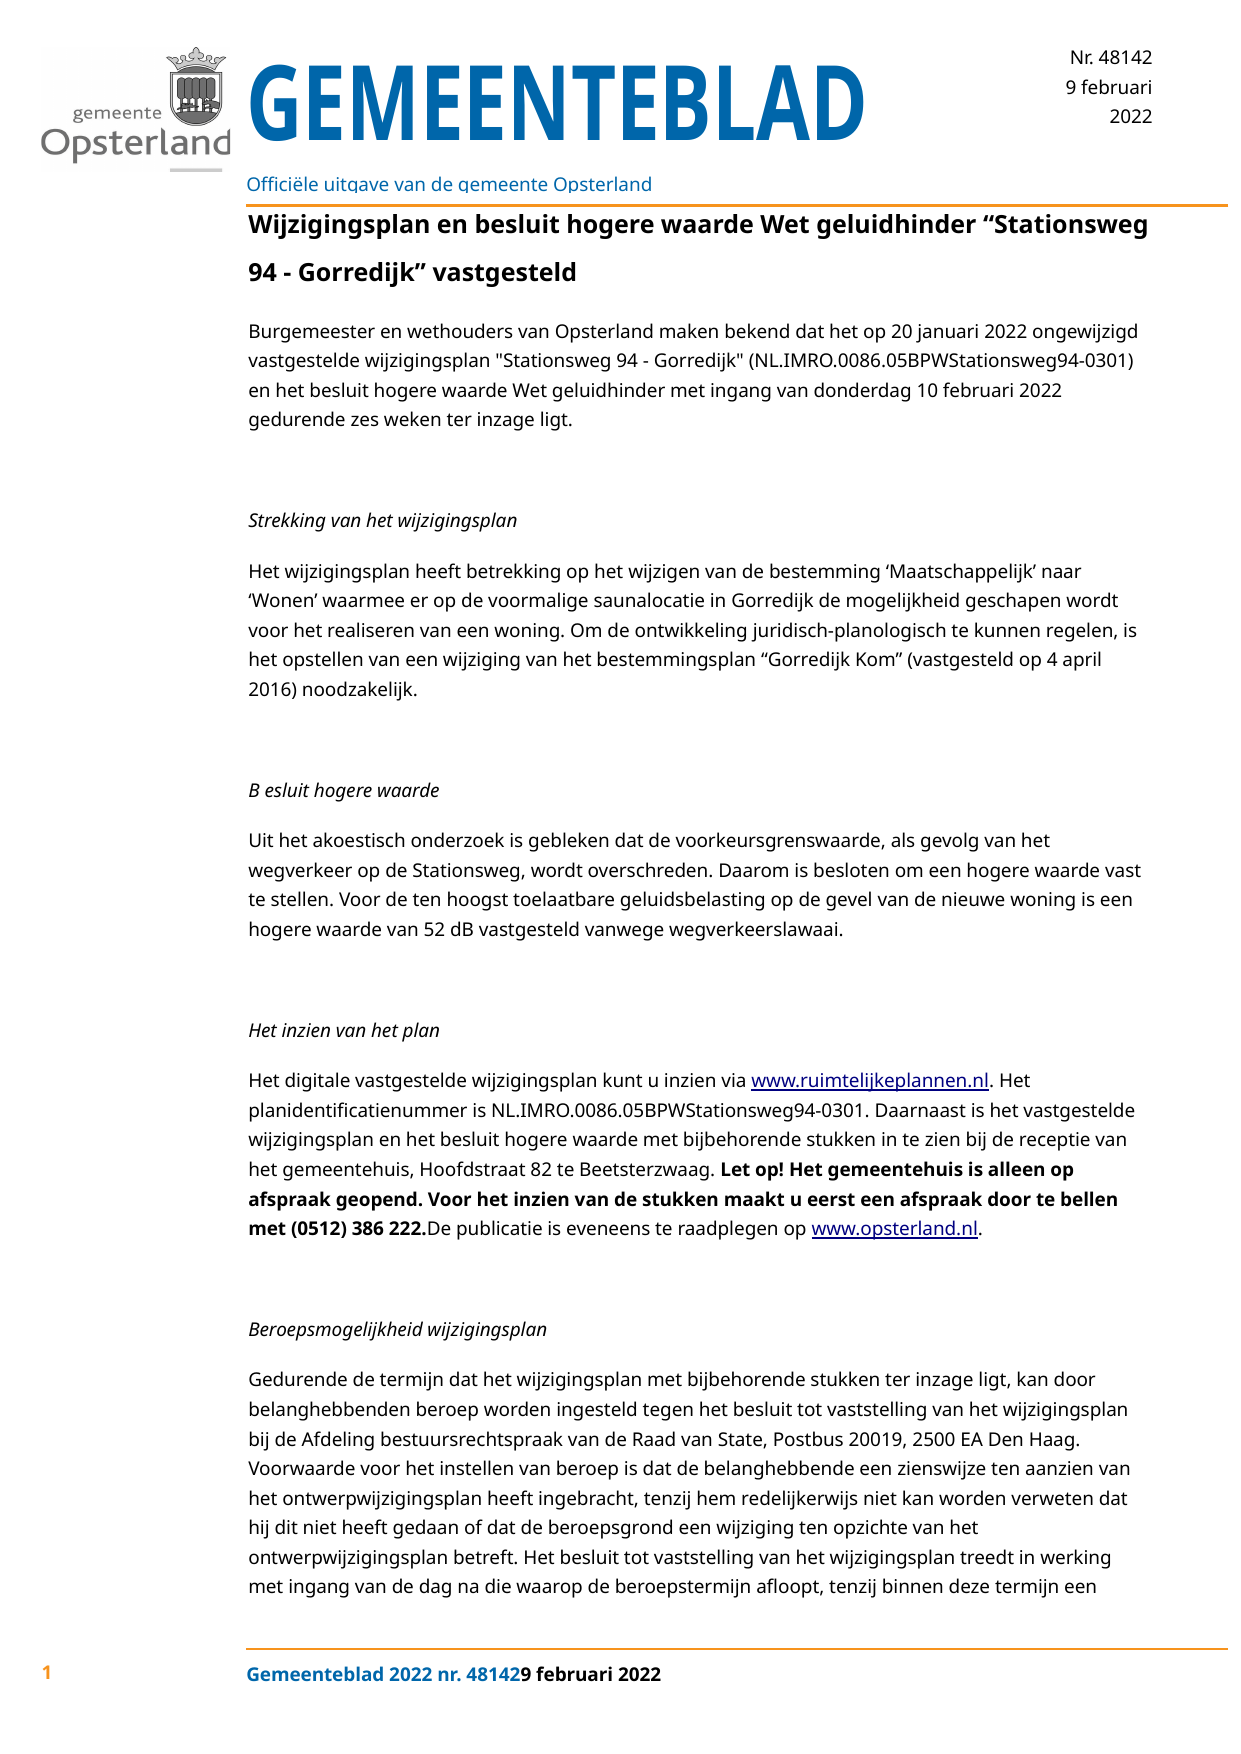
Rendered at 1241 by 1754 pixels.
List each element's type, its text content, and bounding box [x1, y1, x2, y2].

text Wijzigingsplan en besluit hogere waarde Wet geluidhinder “Stationsweg 94 - Gorredijk” vastgesteld [248, 207, 1152, 288]
text Het digitale vastgestelde wijzigingsplan kunt u inzien via www.ruimtelijkeplannen.nl. Het planidentificatienummer is NL.IMRO.0086.05BPWStationsweg94-0301. Daarnaast is het vastgestelde wijzigingsplan en het besluit hogere waarde met bijbehorende stukken in te zien bij de receptie van het gemeentehuis, Hoofdstraat 82 te Beetsterzwaag. Let op! Het gemeentehuis is alleen op afspraak geopend. Voor het inzien van de stukken maakt u eerst een afspraak door te bellen met (0512) 386 222.De publicatie is eveneens te raadplegen op www.opsterland.nl. [248, 1067, 1152, 1241]
picture [41, 47, 231, 172]
text Gedurende de termijn dat het wijzigingsplan met bijbehorende stukken ter inzage ligt, kan door belanghebbenden beroep worden ingesteld tegen het besluit tot vaststelling van het wijzigingsplan bij de Afdeling bestuursrechtspraak van de Raad van State, Postbus 20019, 2500 EA Den Haag. Voorwaarde voor het instellen van beroep is dat de belanghebbende een zienswijze ten aanzien van het ontwerpwijzigingsplan heeft ingebracht, tenzij hem redelijkerwijs niet kan worden verweten dat hij dit niet heeft gedaan of dat de beroepsgrond een wijziging ten opzichte van het ontwerpwijzigingsplan betreft. Het besluit tot vaststelling van het wijzigingsplan treedt in werking met ingang van de dag na die waarop de beroepstermijn afloopt, tenzij binnen deze termijn een [248, 1367, 1152, 1599]
text Strekking van het wijzigingsplan [248, 507, 1152, 533]
text Beroepsmogelijkheid wijzigingsplan [248, 1316, 1152, 1342]
text Het inzien van het plan [248, 1017, 1152, 1043]
text Burgemeester en wethouders van Opsterland maken bekend dat het op 20 januari 2022 ongewijzigd vastgestelde wijzigingsplan "Stationsweg 94 - Gorredijk" (NL.IMRO.0086.05BPWStationsweg94-0301) en het besluit hogere waarde Wet geluidhinder met ingang van donderdag 10 februari 2022 gedurende zes weken ter inzage ligt. [248, 318, 1152, 432]
text Uit het akoestisch onderzoek is gebleken dat de voorkeursgrenswaarde, als gevolg van het wegverkeer op de Stationsweg, wordt overschreden. Daarom is besloten om een hogere waarde vast te stellen. Voor de ten hoogst toelaatbare geluidsbelasting op de gevel van de nieuwe woning is een hogere waarde van 52 dB vastgesteld vanwege wegverkeerslawaai. [248, 827, 1152, 942]
text Het wijzigingsplan heeft betrekking op het wijzigen van de bestemming ‘Maatschappelijk’ naar ‘Wonen’ waarmee er op de voormalige saunalocatie in Gorredijk de mogelijkheid geschapen wordt voor het realiseren van een woning. Om de ontwikkeling juridisch-planologisch te kunnen regelen, is het opstellen van een wijziging van het bestemmingsplan “Gorredijk Kom” (vastgesteld op 4 april 2016) noodzakelijk. [248, 558, 1152, 702]
text B esluit hogere waarde [248, 777, 1152, 803]
